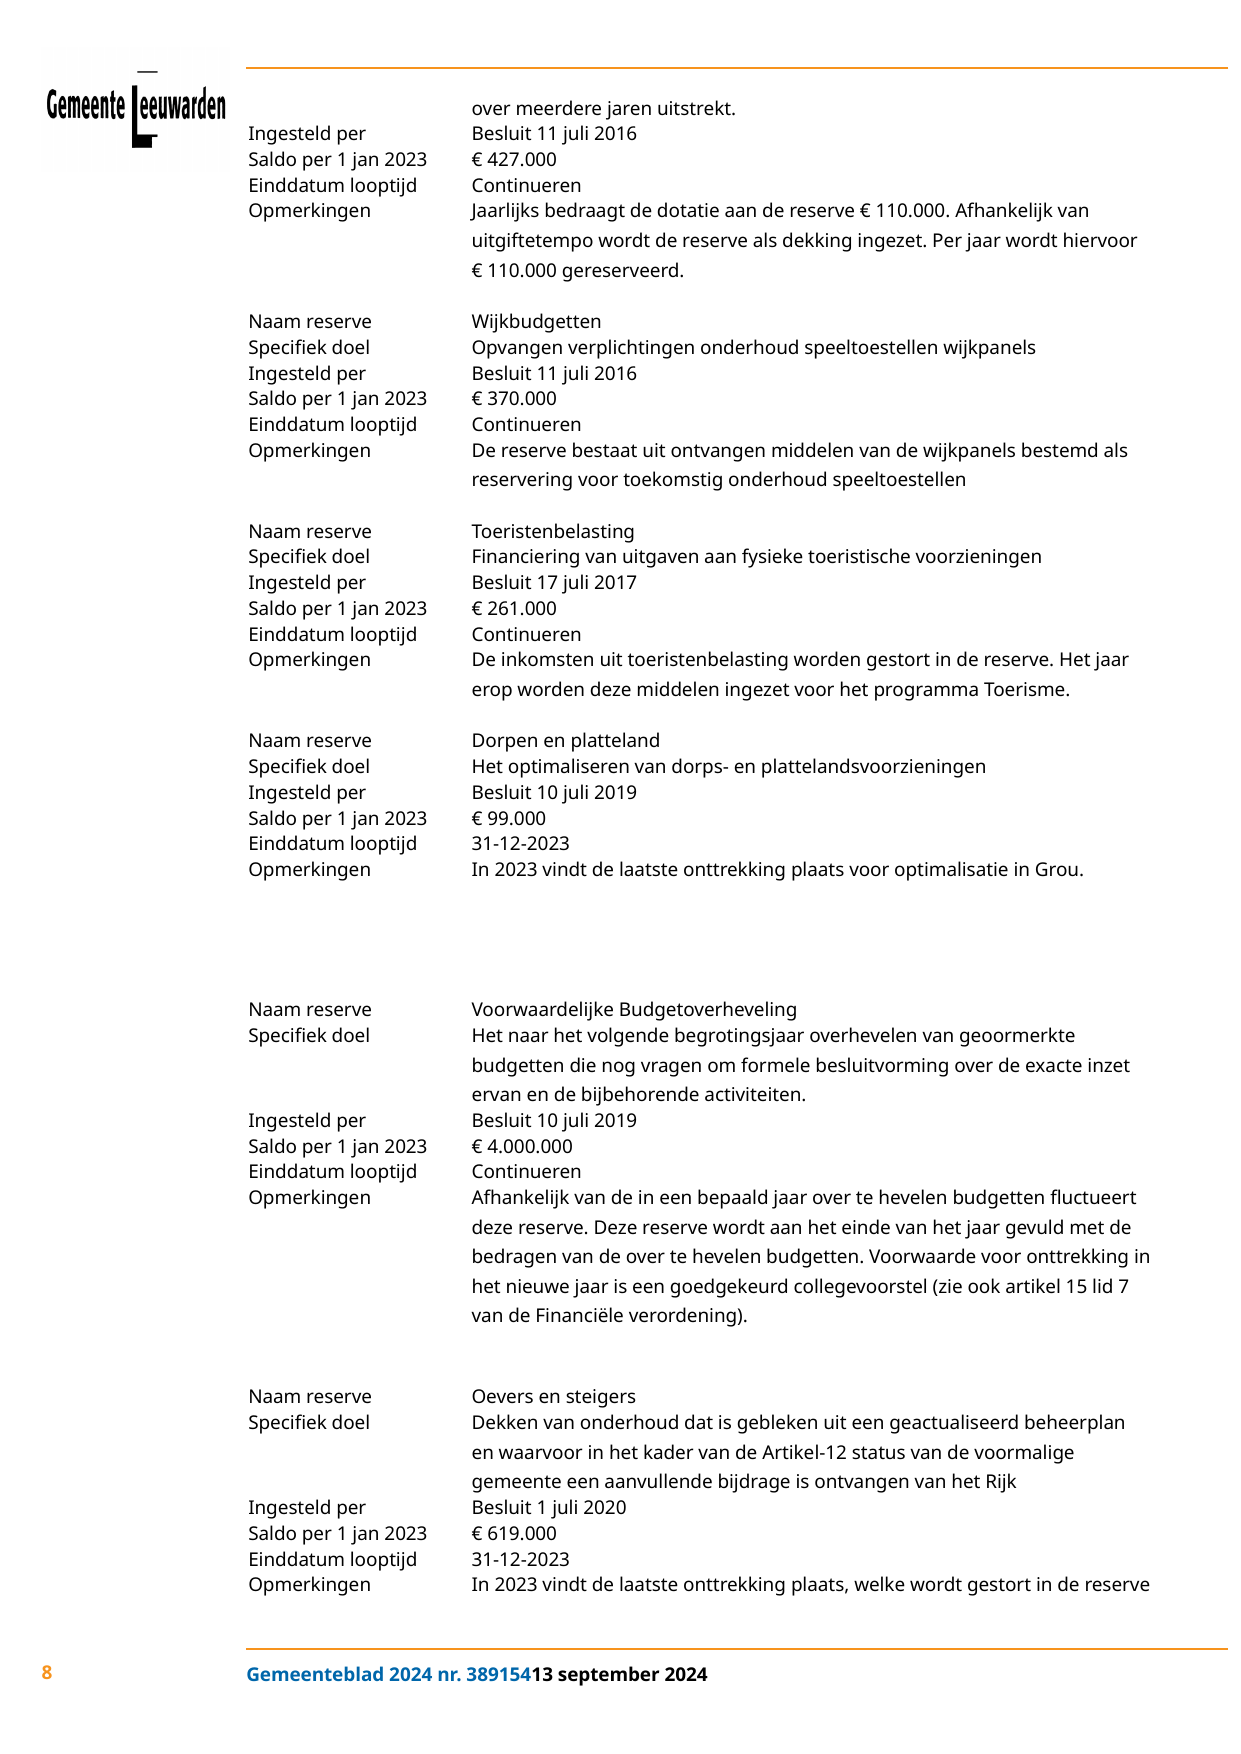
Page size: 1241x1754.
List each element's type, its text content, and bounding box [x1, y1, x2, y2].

table_cell Continueren [471, 621, 1152, 647]
table_cell [471, 1329, 1152, 1384]
table_cell Einddatum looptijd [248, 411, 471, 437]
table_cell € 261.000 [471, 595, 1152, 621]
table_cell Het optimaliseren van dorps- en plattelandsvoorzieningen [471, 754, 1152, 779]
table_cell [248, 1329, 471, 1384]
table_cell Toeristenbelasting [471, 518, 1152, 544]
table_cell Besluit 10 juli 2019 [471, 1107, 1152, 1133]
table_cell Dekken van onderhoud dat is gebleken uit een geactualiseerd beheerplan en waarvoor in het kader van de Artikel-12 status van de voormalige gemeente een aanvullende bijdrage is ontvangen van het Rijk [471, 1410, 1152, 1494]
table_cell Afhankelijk van de in een bepaald jaar over te hevelen budgetten fluctueert deze reserve. Deze reserve wordt aan het einde van het jaar gevuld met de bedragen van de over te hevelen budgetten. Voorwaarde voor onttrekking in het nieuwe jaar is een goedgekeurd collegevoorstel (zie ook artikel 15 lid 7 van de Financiële verordening). [471, 1184, 1152, 1328]
table_cell [248, 283, 471, 308]
table_cell Saldo per 1 jan 2023 [248, 595, 471, 621]
table_cell Opmerkingen [248, 1572, 471, 1597]
table_cell Ingesteld per [248, 121, 471, 146]
table_cell Jaarlijks bedraagt de dotatie aan de reserve € 110.000. Afhankelijk van uitgiftetempo wordt de reserve als dekking ingezet. Per jaar wordt hiervoor € 110.000 gereserveerd. [471, 198, 1152, 283]
table_cell Naam reserve [248, 728, 471, 753]
table_cell Saldo per 1 jan 2023 [248, 1133, 471, 1159]
table_cell € 4.000.000 [471, 1133, 1152, 1159]
table_cell Ingesteld per [248, 570, 471, 595]
table_cell [471, 283, 1152, 308]
table_cell € 619.000 [471, 1520, 1152, 1546]
table_cell 31-12-2023 [471, 831, 1152, 856]
table_cell Opmerkingen [248, 1184, 471, 1328]
table_cell Saldo per 1 jan 2023 [248, 805, 471, 831]
table_cell Specifiek doel [248, 1022, 471, 1107]
table_cell Saldo per 1 jan 2023 [248, 146, 471, 172]
table_cell [471, 702, 1152, 728]
table_cell Specifiek doel [248, 754, 471, 779]
table_cell € 427.000 [471, 146, 1152, 172]
table_cell Ingesteld per [248, 779, 471, 805]
table_cell Opvangen verplichtingen onderhoud speeltoestellen wijkpanels [471, 334, 1152, 360]
table_cell Naam reserve [248, 1384, 471, 1409]
table_cell Opmerkingen [248, 437, 471, 492]
table_cell € 99.000 [471, 805, 1152, 831]
table_cell [248, 95, 471, 121]
table_cell Naam reserve [248, 997, 471, 1022]
table_cell Einddatum looptijd [248, 1159, 471, 1184]
table_cell Einddatum looptijd [248, 1546, 471, 1572]
table_cell Het naar het volgende begrotingsjaar overhevelen van geoormerkte budgetten die nog vragen om formele besluitvorming over de exacte inzet ervan en de bijbehorende activiteiten. [471, 1022, 1152, 1107]
table_cell € 370.000 [471, 386, 1152, 411]
table_cell Saldo per 1 jan 2023 [248, 1520, 471, 1546]
table_cell Besluit 17 juli 2017 [471, 570, 1152, 595]
table_cell De inkomsten uit toeristenbelasting worden gestort in de reserve. Het jaar erop worden deze middelen ingezet voor het programma Toerisme. [471, 647, 1152, 702]
table_cell Ingesteld per [248, 1107, 471, 1133]
table_cell Einddatum looptijd [248, 172, 471, 198]
table_cell Saldo per 1 jan 2023 [248, 386, 471, 411]
picture [41, 47, 231, 172]
table_cell Besluit 1 juli 2020 [471, 1494, 1152, 1520]
table_cell Continueren [471, 172, 1152, 198]
table_cell In 2023 vindt de laatste onttrekking plaats voor optimalisatie in Grou. [471, 856, 1152, 882]
table_cell Einddatum looptijd [248, 621, 471, 647]
table_cell [248, 702, 471, 728]
table_cell [471, 882, 1152, 997]
table_cell Voorwaardelijke Budgetoverheveling [471, 997, 1152, 1022]
table_cell Opmerkingen [248, 856, 471, 882]
table_cell Naam reserve [248, 308, 471, 334]
table_cell [471, 492, 1152, 518]
table_cell 31-12-2023 [471, 1546, 1152, 1572]
table_cell Naam reserve [248, 518, 471, 544]
table_cell Specifiek doel [248, 1410, 471, 1494]
table_cell [248, 492, 471, 518]
table_cell Specifiek doel [248, 544, 471, 569]
table_cell Besluit 11 juli 2016 [471, 360, 1152, 386]
table_cell Oevers en steigers [471, 1384, 1152, 1409]
table_cell Continueren [471, 1159, 1152, 1184]
table_cell De reserve bestaat uit ontvangen middelen van de wijkpanels bestemd als reservering voor toekomstig onderhoud speeltoestellen [471, 437, 1152, 492]
table_cell Besluit 10 juli 2019 [471, 779, 1152, 805]
table_cell Ingesteld per [248, 1494, 471, 1520]
table_cell Opmerkingen [248, 647, 471, 702]
table_cell Opmerkingen [248, 198, 471, 283]
table_cell [248, 882, 471, 997]
table_cell Continueren [471, 411, 1152, 437]
table_cell Einddatum looptijd [248, 831, 471, 856]
table_cell Dorpen en platteland [471, 728, 1152, 753]
table_cell Specifiek doel [248, 334, 471, 360]
table_cell Ingesteld per [248, 360, 471, 386]
table_cell Financiering van uitgaven aan fysieke toeristische voorzieningen [471, 544, 1152, 569]
table_cell In 2023 vindt de laatste onttrekking plaats, welke wordt gestort in de reserve [471, 1572, 1152, 1597]
table_cell over meerdere jaren uitstrekt. [471, 95, 1152, 121]
table_cell Wijkbudgetten [471, 308, 1152, 334]
table_cell Besluit 11 juli 2016 [471, 121, 1152, 146]
